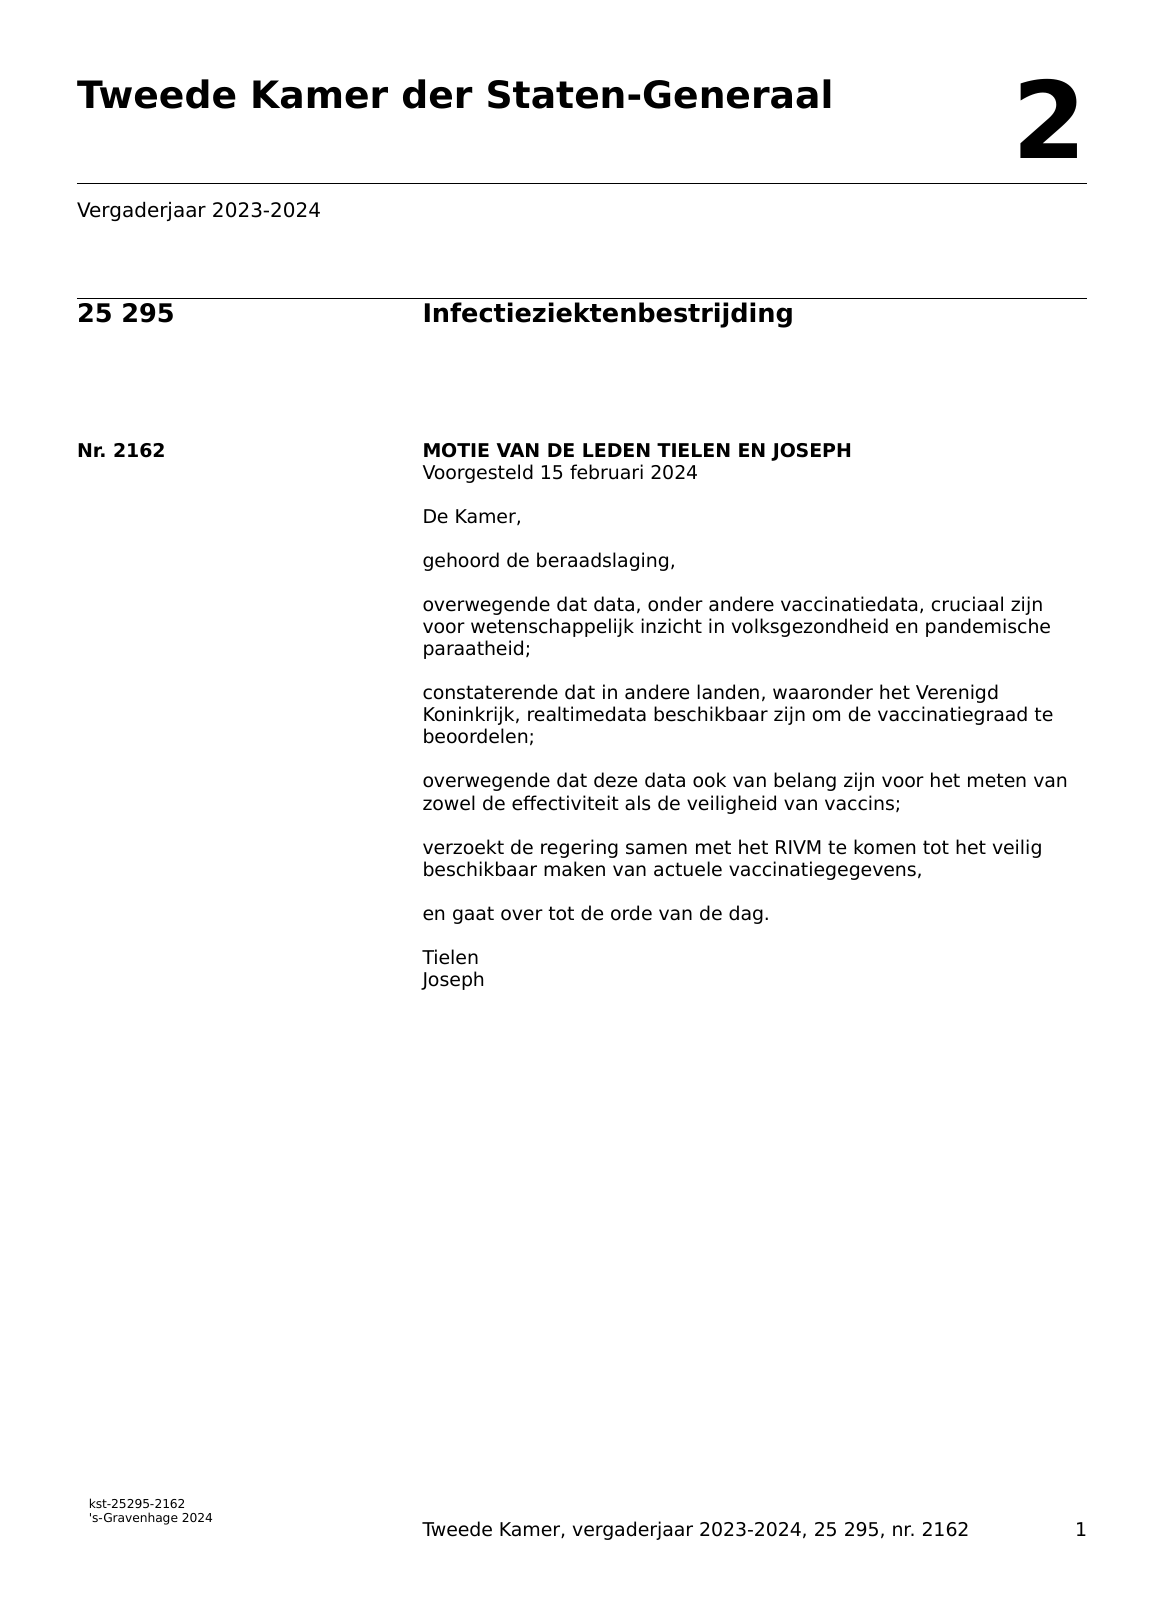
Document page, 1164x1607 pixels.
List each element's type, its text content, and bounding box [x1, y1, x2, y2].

text overwegende dat data, onder andere vaccinatiedata, cruciaal zijn voor wetenschappelijk inzicht in volksgezondheid en pandemische paraatheid; [422, 594, 1087, 660]
text constaterende dat in andere landen, waaronder het Verenigd Koninkrijk, realtimedata beschikbaar zijn om de vaccinatiegraad te beoordelen; [422, 682, 1087, 748]
text kst-25295-2162 [88, 1497, 323, 1511]
table_header Tweede Kamer der Staten-Generaal [77, 59, 886, 183]
text Joseph [422, 969, 1087, 991]
text Voorgesteld 15 februari 2024 [422, 462, 1087, 484]
text 's-Gravenhage 2024 [88, 1511, 323, 1525]
text verzoekt de regering samen met het RIVM te komen tot het veilig beschikbaar maken van actuele vaccinatiegegevens, [422, 837, 1087, 881]
text gehoord de beraadslaging, [422, 550, 1087, 572]
subtitle 25 295 Infectieziektenbestrijding [77, 299, 1087, 329]
text en gaat over tot de orde van de dag. [422, 903, 1087, 925]
text Tielen [422, 947, 1087, 969]
subtitle Nr. 2162 MOTIE VAN DE LEDEN TIELEN EN JOSEPH [77, 440, 1087, 462]
table_header 2 [886, 59, 1087, 183]
text De Kamer, [422, 506, 1087, 528]
text overwegende dat deze data ook van belang zijn voor het meten van zowel de effectiviteit als de veiligheid van vaccins; [422, 770, 1087, 814]
table_cell Vergaderjaar 2023-2024 [77, 184, 1087, 298]
